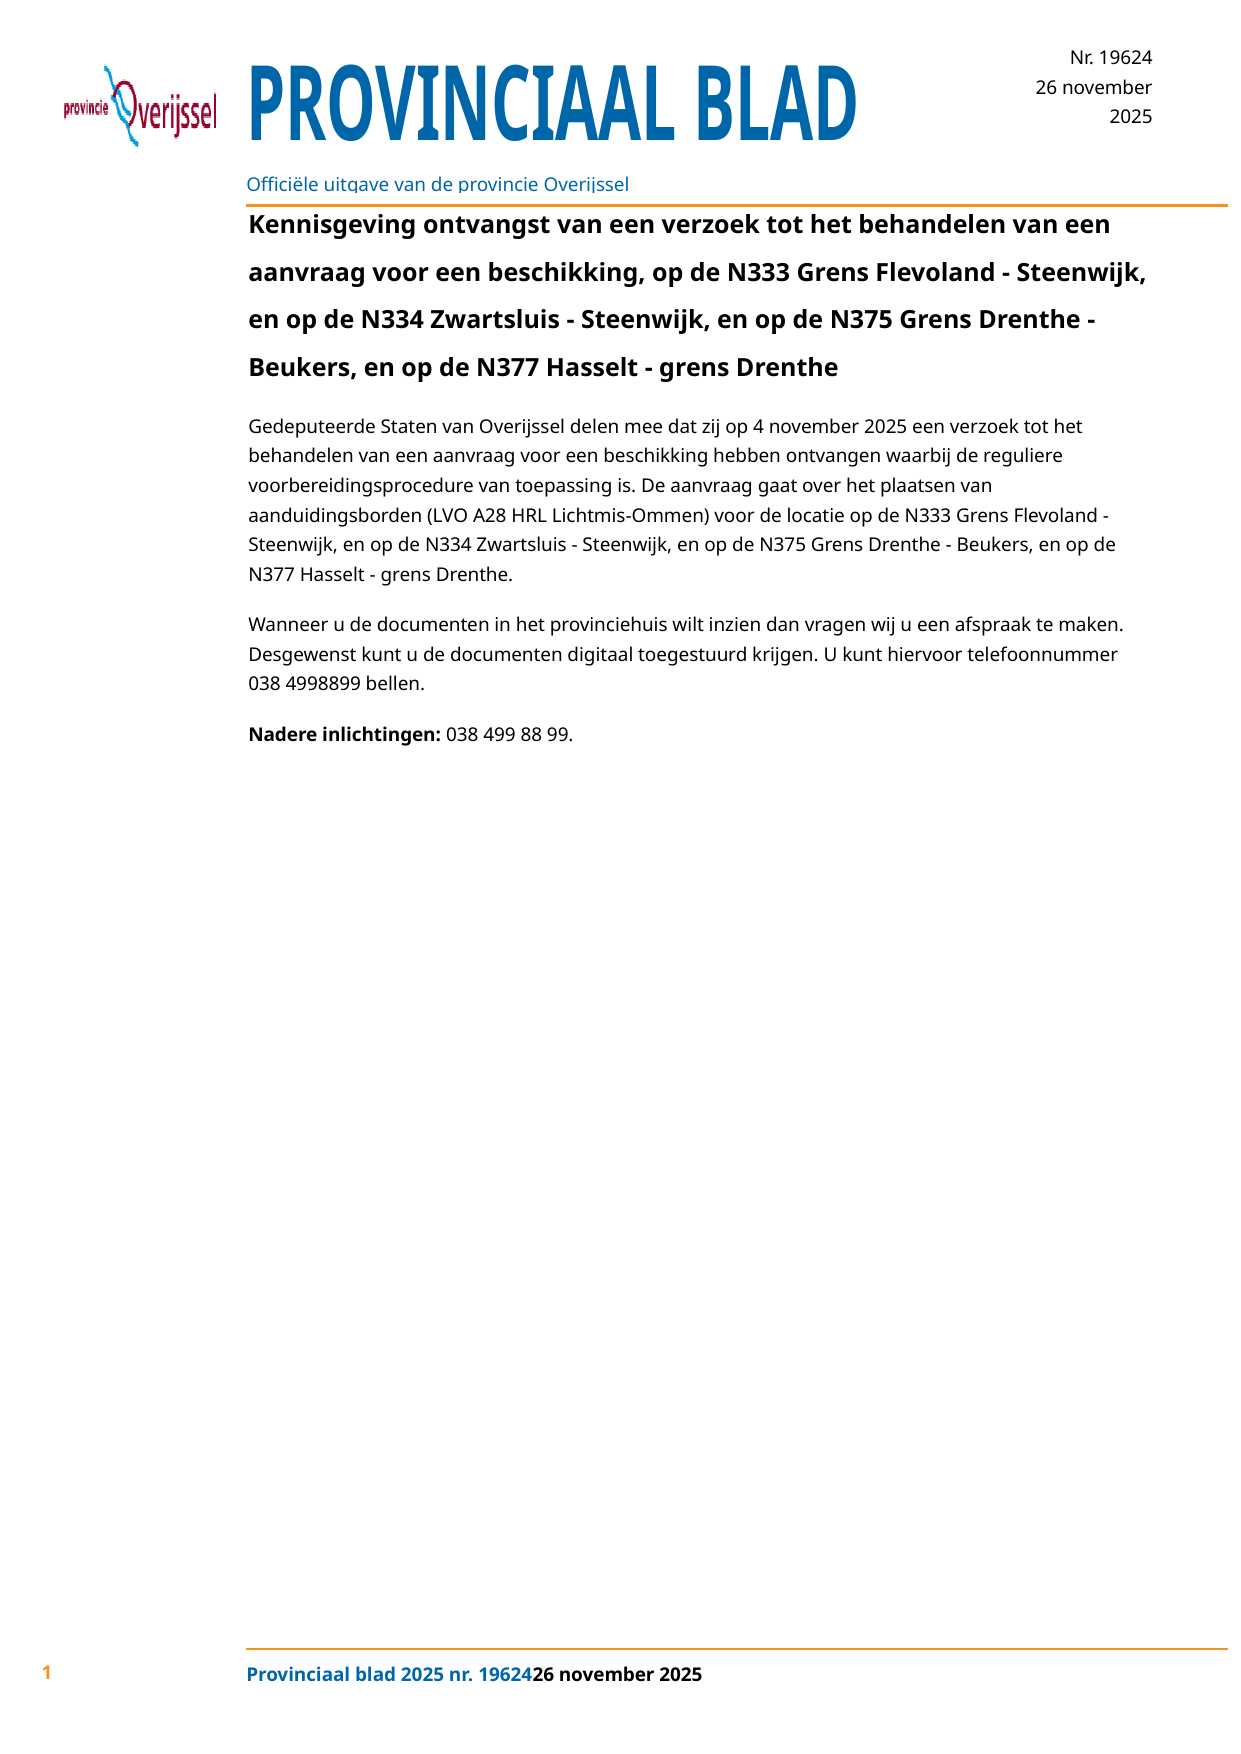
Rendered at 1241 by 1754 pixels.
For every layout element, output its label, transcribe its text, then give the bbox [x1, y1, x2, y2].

text Nadere inlichtingen: 038 499 88 99. [248, 721, 1152, 747]
text Wanneer u de documenten in het provinciehuis wilt inzien dan vragen wij u een afspraak te maken. Desgewenst kunt u de documenten digitaal toegestuurd krijgen. U kunt hiervoor telefoonnummer 038 4998899 bellen. [248, 611, 1152, 696]
text Kennisgeving ontvangst van een verzoek tot het behandelen van een aanvraag voor een beschikking, op de N333 Grens Flevoland - Steenwijk, en op de N334 Zwartsluis - Steenwijk, en op de N375 Grens Drenthe - Beukers, en op de N377 Hasselt - grens Drenthe [248, 207, 1152, 384]
picture [41, 47, 231, 172]
text Gedeputeerde Staten van Overijssel delen mee dat zij op 4 november 2025 een verzoek tot het behandelen van een aanvraag voor een beschikking hebben ontvangen waarbij de reguliere voorbereidingsprocedure van toepassing is. De aanvraag gaat over het plaatsen van aanduidingsborden (LVO A28 HRL Lichtmis-Ommen) voor de locatie op de N333 Grens Flevoland - Steenwijk, en op de N334 Zwartsluis - Steenwijk, en op de N375 Grens Drenthe - Beukers, en op de N377 Hasselt - grens Drenthe. [248, 413, 1152, 587]
